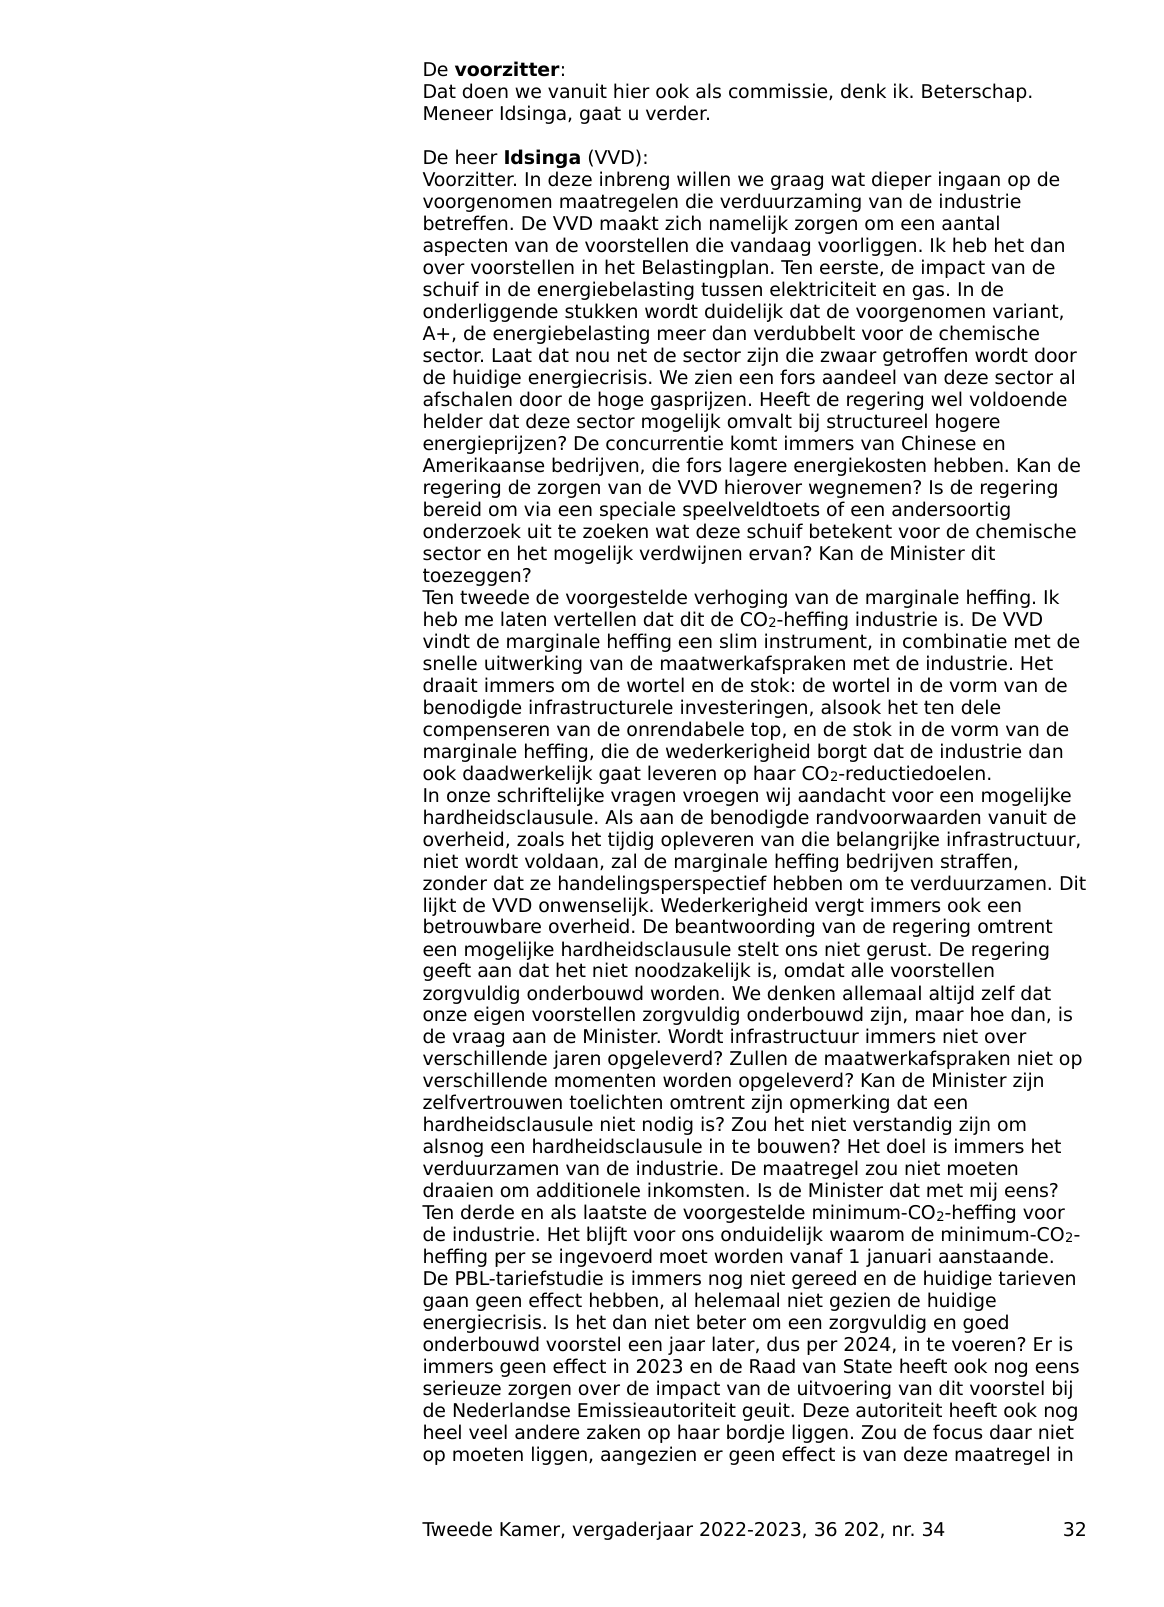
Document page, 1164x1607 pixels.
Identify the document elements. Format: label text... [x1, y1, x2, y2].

text Ten tweede de voorgestelde verhoging van de marginale heffing. Ik heb me laten vertellen dat dit de CO2-heffing industrie is. De VVD vindt de marginale heffing een slim instrument, in combinatie met de snelle uitwerking van de maatwerkafspraken met de industrie. Het draait immers om de wortel en de stok: de wortel in de vorm van de benodigde infrastructurele investeringen, alsook het ten dele compenseren van de onrendabele top, en de stok in de vorm van de marginale heffing, die de wederkerigheid borgt dat de industrie dan ook daadwerkelijk gaat leveren op haar CO2-reductiedoelen. [422, 587, 1087, 784]
text Dat doen we vanuit hier ook als commissie, denk ik. Beterschap. Meneer Idsinga, gaat u verder. [422, 81, 1087, 125]
text De voorzitter: [422, 59, 1087, 81]
text De heer Idsinga (VVD): [422, 147, 1087, 169]
text Voorzitter. In deze inbreng willen we graag wat dieper ingaan op de voorgenomen maatregelen die verduurzaming van de industrie betreffen. De VVD maakt zich namelijk zorgen om een aantal aspecten van de voorstellen die vandaag voorliggen. Ik heb het dan over voorstellen in het Belastingplan. Ten eerste, de impact van de schuif in de energiebelasting tussen elektriciteit en gas. In de onderliggende stukken wordt duidelijk dat de voorgenomen variant, A+, de energiebelasting meer dan verdubbelt voor de chemische sector. Laat dat nou net de sector zijn die zwaar getroffen wordt door de huidige energiecrisis. We zien een fors aandeel van deze sector al afschalen door de hoge gasprijzen. Heeft de regering wel voldoende helder dat deze sector mogelijk omvalt bij structureel hogere energieprijzen? De concurrentie komt immers van Chinese en Amerikaanse bedrijven, die fors lagere energiekosten hebben. Kan de regering de zorgen van de VVD hierover wegnemen? Is de regering bereid om via een speciale speelveldtoets of een andersoortig onderzoek uit te zoeken wat deze schuif betekent voor de chemische sector en het mogelijk verdwijnen ervan? Kan de Minister dit toezeggen? [422, 169, 1087, 587]
text Ten derde en als laatste de voorgestelde minimum-CO2-heffing voor de industrie. Het blijft voor ons onduidelijk waarom de minimum-CO2-heffing per se ingevoerd moet worden vanaf 1 januari aanstaande. De PBL-tariefstudie is immers nog niet gereed en de huidige tarieven gaan geen effect hebben, al helemaal niet gezien de huidige energiecrisis. Is het dan niet beter om een zorgvuldig en goed onderbouwd voorstel een jaar later, dus per 2024, in te voeren? Er is immers geen effect in 2023 en de Raad van State heeft ook nog eens serieuze zorgen over de impact van de uitvoering van dit voorstel bij de Nederlandse Emissieautoriteit geuit. Deze autoriteit heeft ook nog heel veel andere zaken op haar bordje liggen. Zou de focus daar niet op moeten liggen, aangezien er geen effect is van deze maatregel in [422, 1202, 1087, 1466]
text In onze schriftelijke vragen vroegen wij aandacht voor een mogelijke hardheidsclausule. Als aan de benodigde randvoorwaarden vanuit de overheid, zoals het tijdig opleveren van die belangrijke infrastructuur, niet wordt voldaan, zal de marginale heffing bedrijven straffen, zonder dat ze handelingsperspectief hebben om te verduurzamen. Dit lijkt de VVD onwenselijk. Wederkerigheid vergt immers ook een betrouwbare overheid. De beantwoording van de regering omtrent een mogelijke hardheidsclausule stelt ons niet gerust. De regering geeft aan dat het niet noodzakelijk is, omdat alle voorstellen zorgvuldig onderbouwd worden. We denken allemaal altijd zelf dat onze eigen voorstellen zorgvuldig onderbouwd zijn, maar hoe dan, is de vraag aan de Minister. Wordt infrastructuur immers niet over verschillende jaren opgeleverd? Zullen de maatwerkafspraken niet op verschillende momenten worden opgeleverd? Kan de Minister zijn zelfvertrouwen toelichten omtrent zijn opmerking dat een hardheidsclausule niet nodig is? Zou het niet verstandig zijn om alsnog een hardheidsclausule in te bouwen? Het doel is immers het verduurzamen van de industrie. De maatregel zou niet moeten draaien om additionele inkomsten. Is de Minister dat met mij eens? [422, 784, 1087, 1202]
